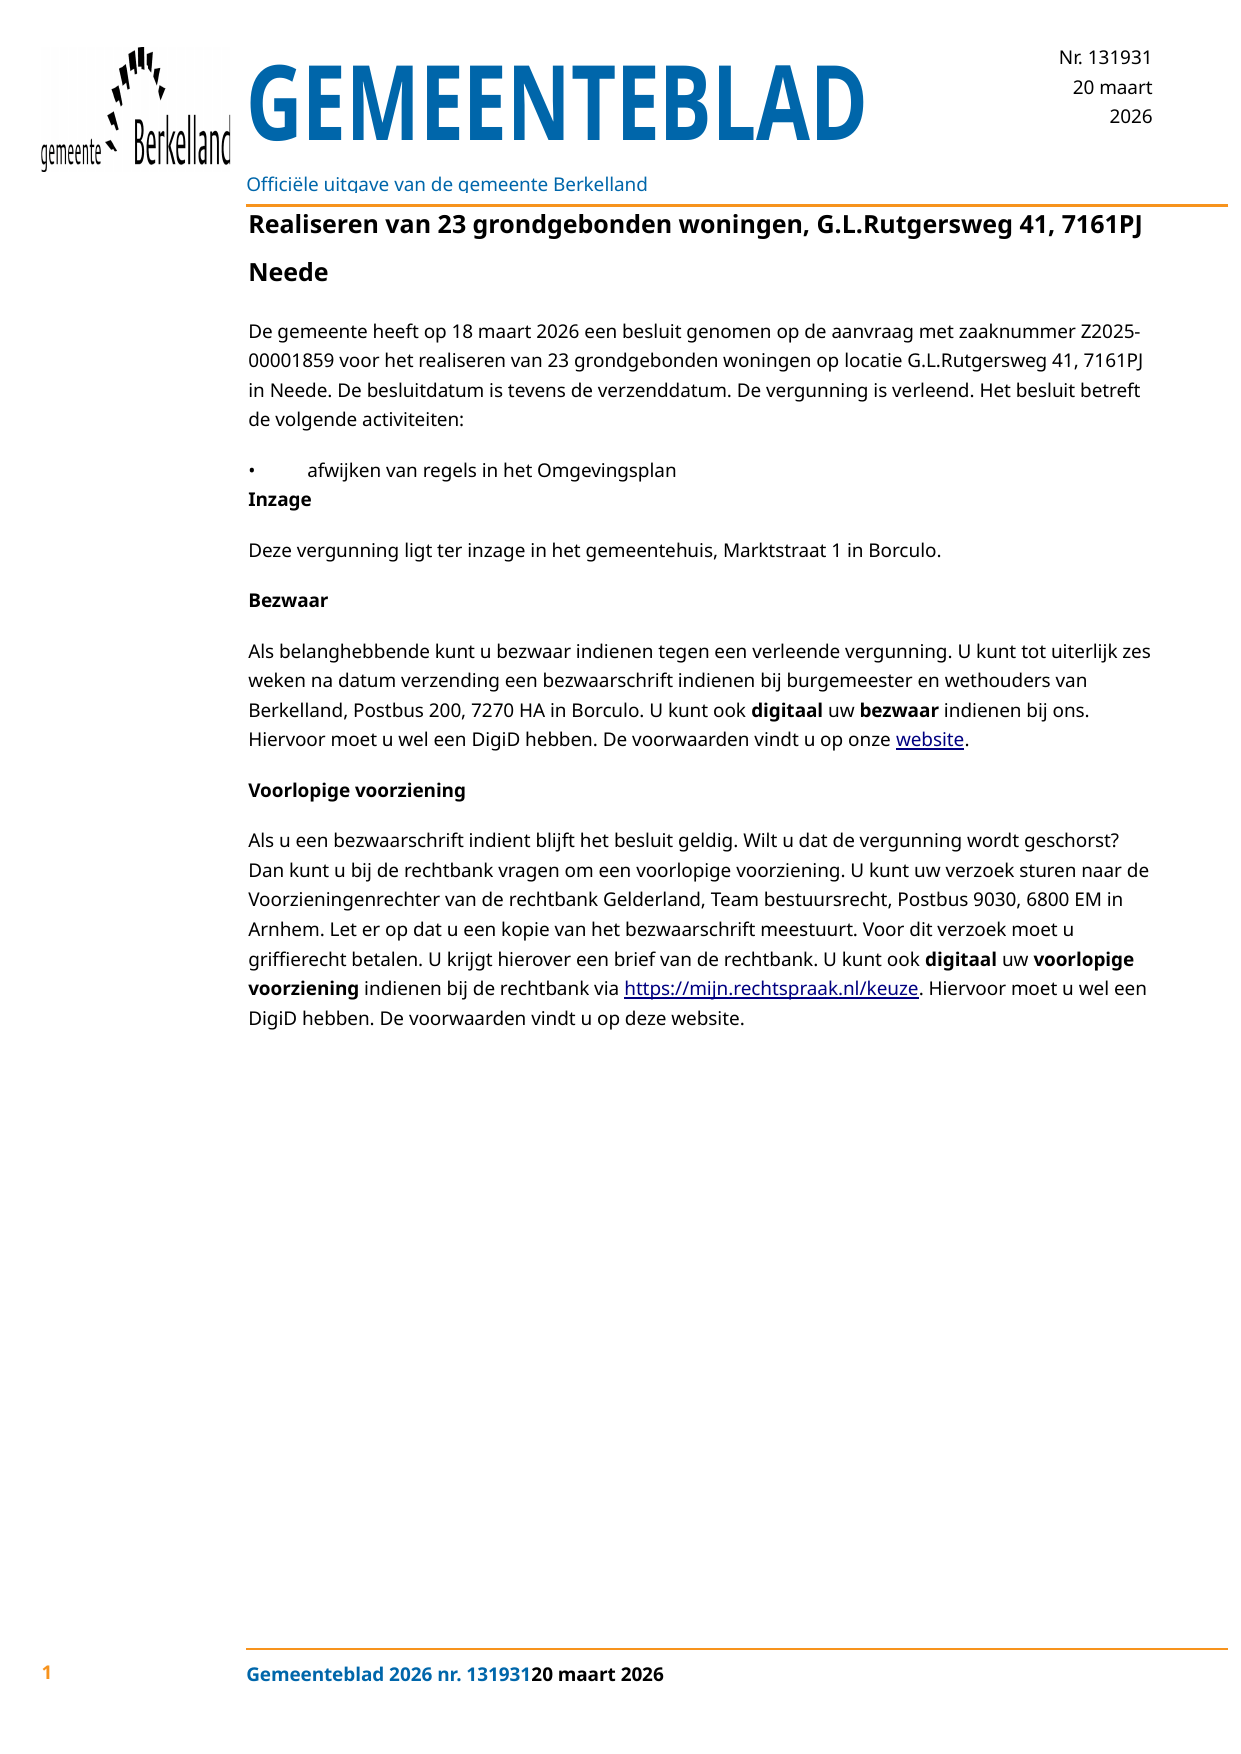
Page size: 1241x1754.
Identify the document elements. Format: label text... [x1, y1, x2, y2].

text Als u een bezwaarschrift indient blijft het besluit geldig. Wilt u dat de vergunning wordt geschorst? Dan kunt u bij de rechtbank vragen om een voorlopige voorziening. U kunt uw verzoek sturen naar de Voorzieningenrechter van de rechtbank Gelderland, Team bestuursrecht, Postbus 9030, 6800 EM in Arnhem. Let er op dat u een kopie van het bezwaarschrift meestuurt. Voor dit verzoek moet u griffierecht betalen. U krijgt hierover een brief van de rechtbank. U kunt ook digitaal uw voorlopige voorziening indienen bij de rechtbank via https://mijn.rechtspraak.nl/keuze. Hiervoor moet u wel een DigiD hebben. De voorwaarden vindt u op deze website. [248, 827, 1152, 1031]
list afwijken van regels in het Omgevingsplan [248, 457, 1152, 483]
text Inzage [248, 487, 1152, 512]
picture [41, 47, 231, 172]
text Als belanghebbende kunt u bezwaar indienen tegen een verleende vergunning. U kunt tot uiterlijk zes weken na datum verzending een bezwaarschrift indienen bij burgemeester en wethouders van Berkelland, Postbus 200, 7270 HA in Borculo. U kunt ook digitaal uw bezwaar indienen bij ons. Hiervoor moet u wel een DigiD hebben. De voorwaarden vindt u op onze website. [248, 638, 1152, 752]
text Voorlopige voorziening [248, 777, 1152, 803]
text De gemeente heeft op 18 maart 2026 een besluit genomen op de aanvraag met zaaknummer Z2025-00001859 voor het realiseren van 23 grondgebonden woningen op locatie G.L.Rutgersweg 41, 7161PJ in Neede. De besluitdatum is tevens de verzenddatum. De vergunning is verleend. Het besluit betreft de volgende activiteiten: [248, 318, 1152, 432]
text Realiseren van 23 grondgebonden woningen, G.L.Rutgersweg 41, 7161PJ Neede [248, 207, 1152, 288]
text Bezwaar [248, 587, 1152, 613]
text Deze vergunning ligt ter inzage in het gemeentehuis, Marktstraat 1 in Borculo. [248, 537, 1152, 563]
